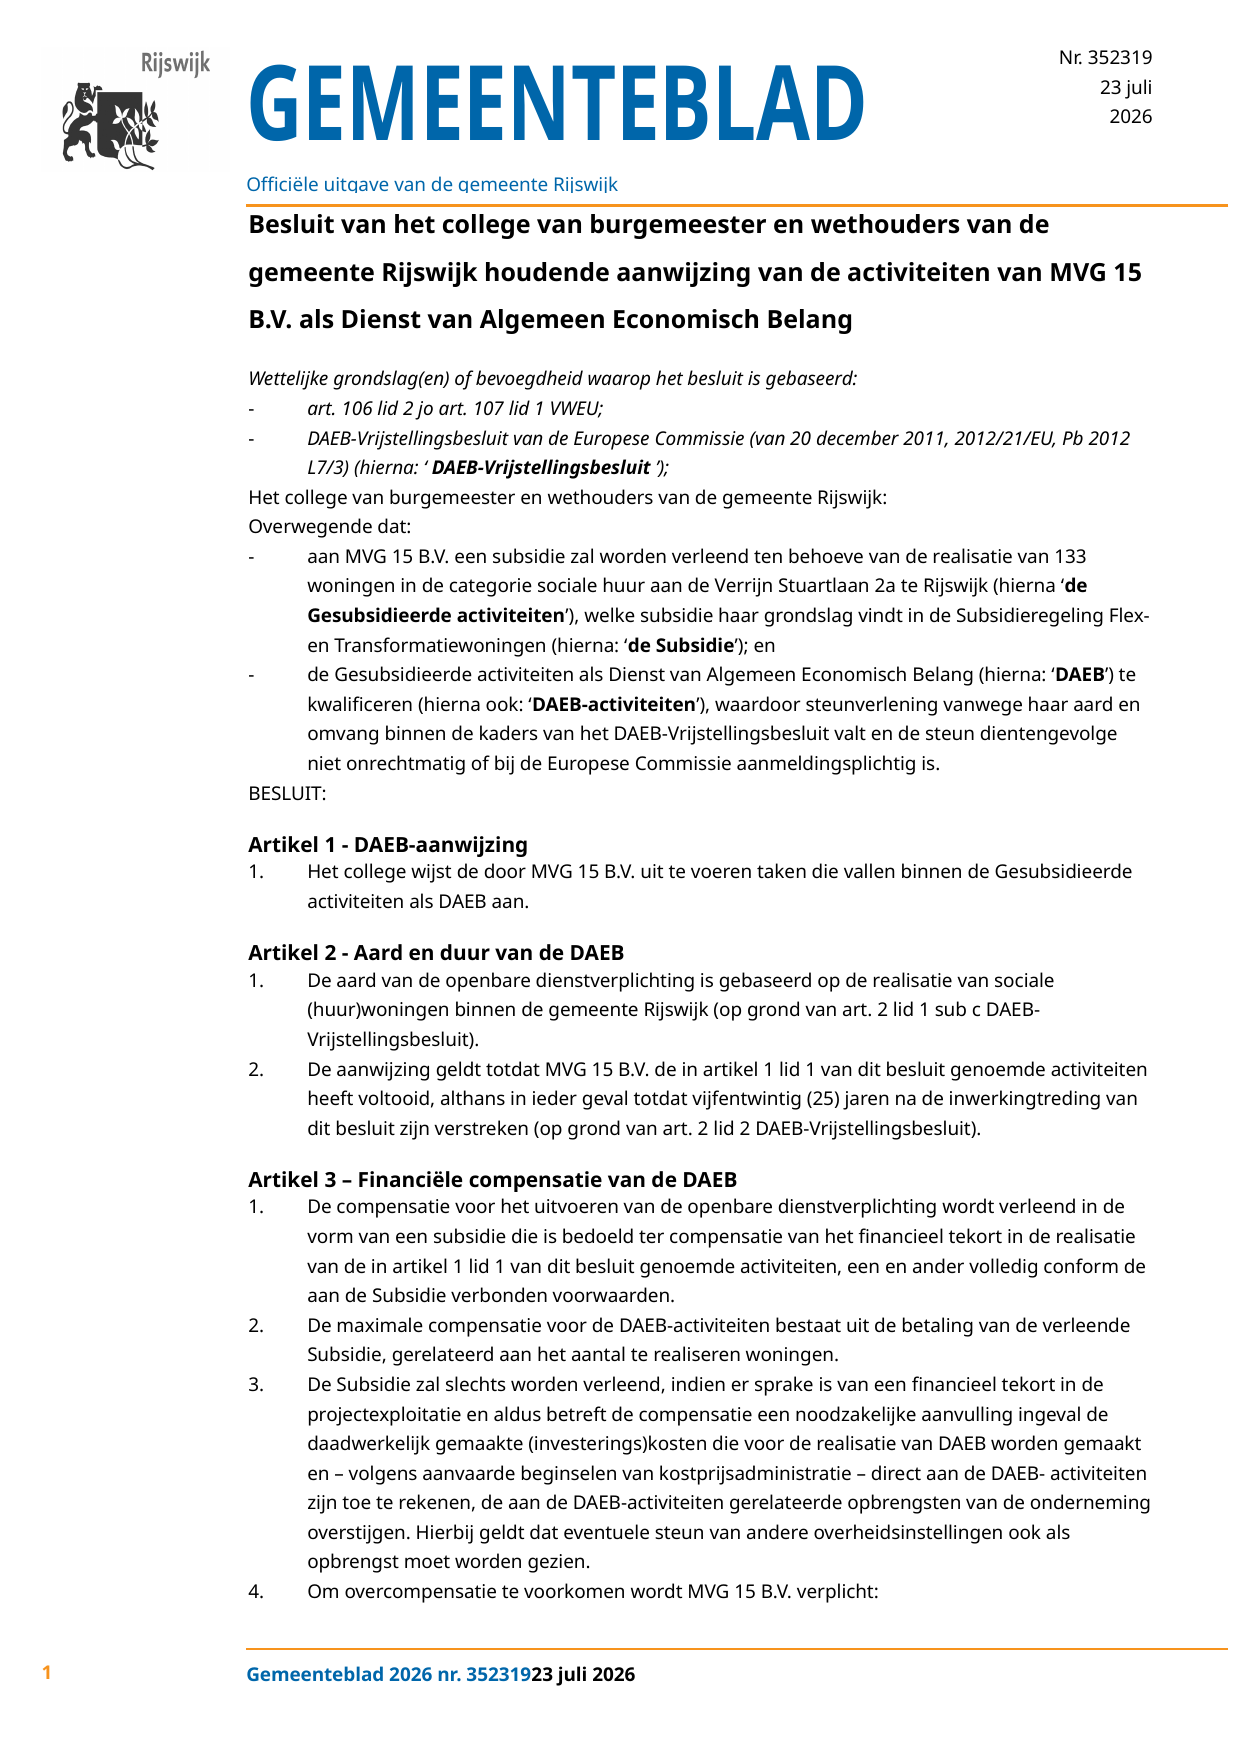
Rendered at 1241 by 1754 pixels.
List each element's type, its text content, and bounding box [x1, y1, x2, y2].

list Het college wijst de door MVG 15 B.V. uit te voeren taken die vallen binnen de Gesubsidieerde activiteiten als DAEB aan. [248, 858, 1152, 914]
text BESLUIT: [248, 780, 1152, 805]
text Artikel 1 - DAEB-aanwijzing [248, 830, 1152, 858]
list DAEB-Vrijstellingsbesluit van de Europese Commissie (van 20 december 2011, 2012/21/EU, Pb 2012 L7/3) (hierna: ‘ DAEB-Vrijstellingsbesluit ’); [248, 425, 1152, 480]
text Het college van burgemeester en wethouders van de gemeente Rijswijk: [248, 484, 1152, 509]
text Overwegende dat: [248, 513, 1152, 539]
list Om overcompensatie te voorkomen wordt MVG 15 B.V. verplicht: [248, 1578, 1152, 1604]
text Artikel 3 – Financiële compensatie van de DAEB [248, 1165, 1152, 1194]
list De maximale compensatie voor de DAEB-activiteiten bestaat uit de betaling van de verleende Subsidie, gerelateerd aan het aantal te realiseren woningen. [248, 1312, 1152, 1367]
list De compensatie voor het uitvoeren van de openbare dienstverplichting wordt verleend in de vorm van een subsidie die is bedoeld ter compensatie van het financieel tekort in de realisatie van de in artikel 1 lid 1 van dit besluit genoemde activiteiten, een en ander volledig conform de aan de Subsidie verbonden voorwaarden. [248, 1194, 1152, 1308]
text Wettelijke grondslag(en) of bevoegdheid waarop het besluit is gebaseerd: [248, 366, 1152, 391]
picture [41, 47, 231, 172]
text Artikel 2 - Aard en duur van de DAEB [248, 938, 1152, 967]
list aan MVG 15 B.V. een subsidie zal worden verleend ten behoeve van de realisatie van 133 woningen in de categorie sociale huur aan de Verrijn Stuartlaan 2a te Rijswijk (hierna ‘de Gesubsidieerde activiteiten’), welke subsidie haar grondslag vindt in de Subsidieregeling Flex- en Transformatiewoningen (hierna: ‘de Subsidie’); en [248, 543, 1152, 657]
list art. 106 lid 2 jo art. 107 lid 1 VWEU; [248, 395, 1152, 421]
list de Gesubsidieerde activiteiten als Dienst van Algemeen Economisch Belang (hierna: ‘DAEB’) te kwalificeren (hierna ook: ‘DAEB-activiteiten’), waardoor steunverlening vanwege haar aard en omvang binnen de kaders van het DAEB-Vrijstellingsbesluit valt en de steun dientengevolge niet onrechtmatig of bij de Europese Commissie aanmeldingsplichtig is. [248, 661, 1152, 776]
list De aanwijzing geldt totdat MVG 15 B.V. de in artikel 1 lid 1 van dit besluit genoemde activiteiten heeft voltooid, althans in ieder geval totdat vijfentwintig (25) jaren na de inwerkingtreding van dit besluit zijn verstreken (op grond van art. 2 lid 2 DAEB-Vrijstellingsbesluit). [248, 1056, 1152, 1141]
text Besluit van het college van burgemeester en wethouders van de gemeente Rijswijk houdende aanwijzing van de activiteiten van MVG 15 B.V. als Dienst van Algemeen Economisch Belang [248, 207, 1152, 336]
list De aard van de openbare dienstverplichting is gebaseerd op de realisatie van sociale (huur)woningen binnen de gemeente Rijswijk (op grond van art. 2 lid 1 sub c DAEB-Vrijstellingsbesluit). [248, 967, 1152, 1052]
list De Subsidie zal slechts worden verleend, indien er sprake is van een financieel tekort in de projectexploitatie en aldus betreft de compensatie een noodzakelijke aanvulling ingeval de daadwerkelijk gemaakte (investerings)kosten die voor de realisatie van DAEB worden gemaakt en – volgens aanvaarde beginselen van kostprijsadministratie – direct aan de DAEB- activiteiten zijn toe te rekenen, de aan de DAEB-activiteiten gerelateerde opbrengsten van de onderneming overstijgen. Hierbij geldt dat eventuele steun van andere overheidsinstellingen ook als opbrengst moet worden gezien. [248, 1371, 1152, 1574]
